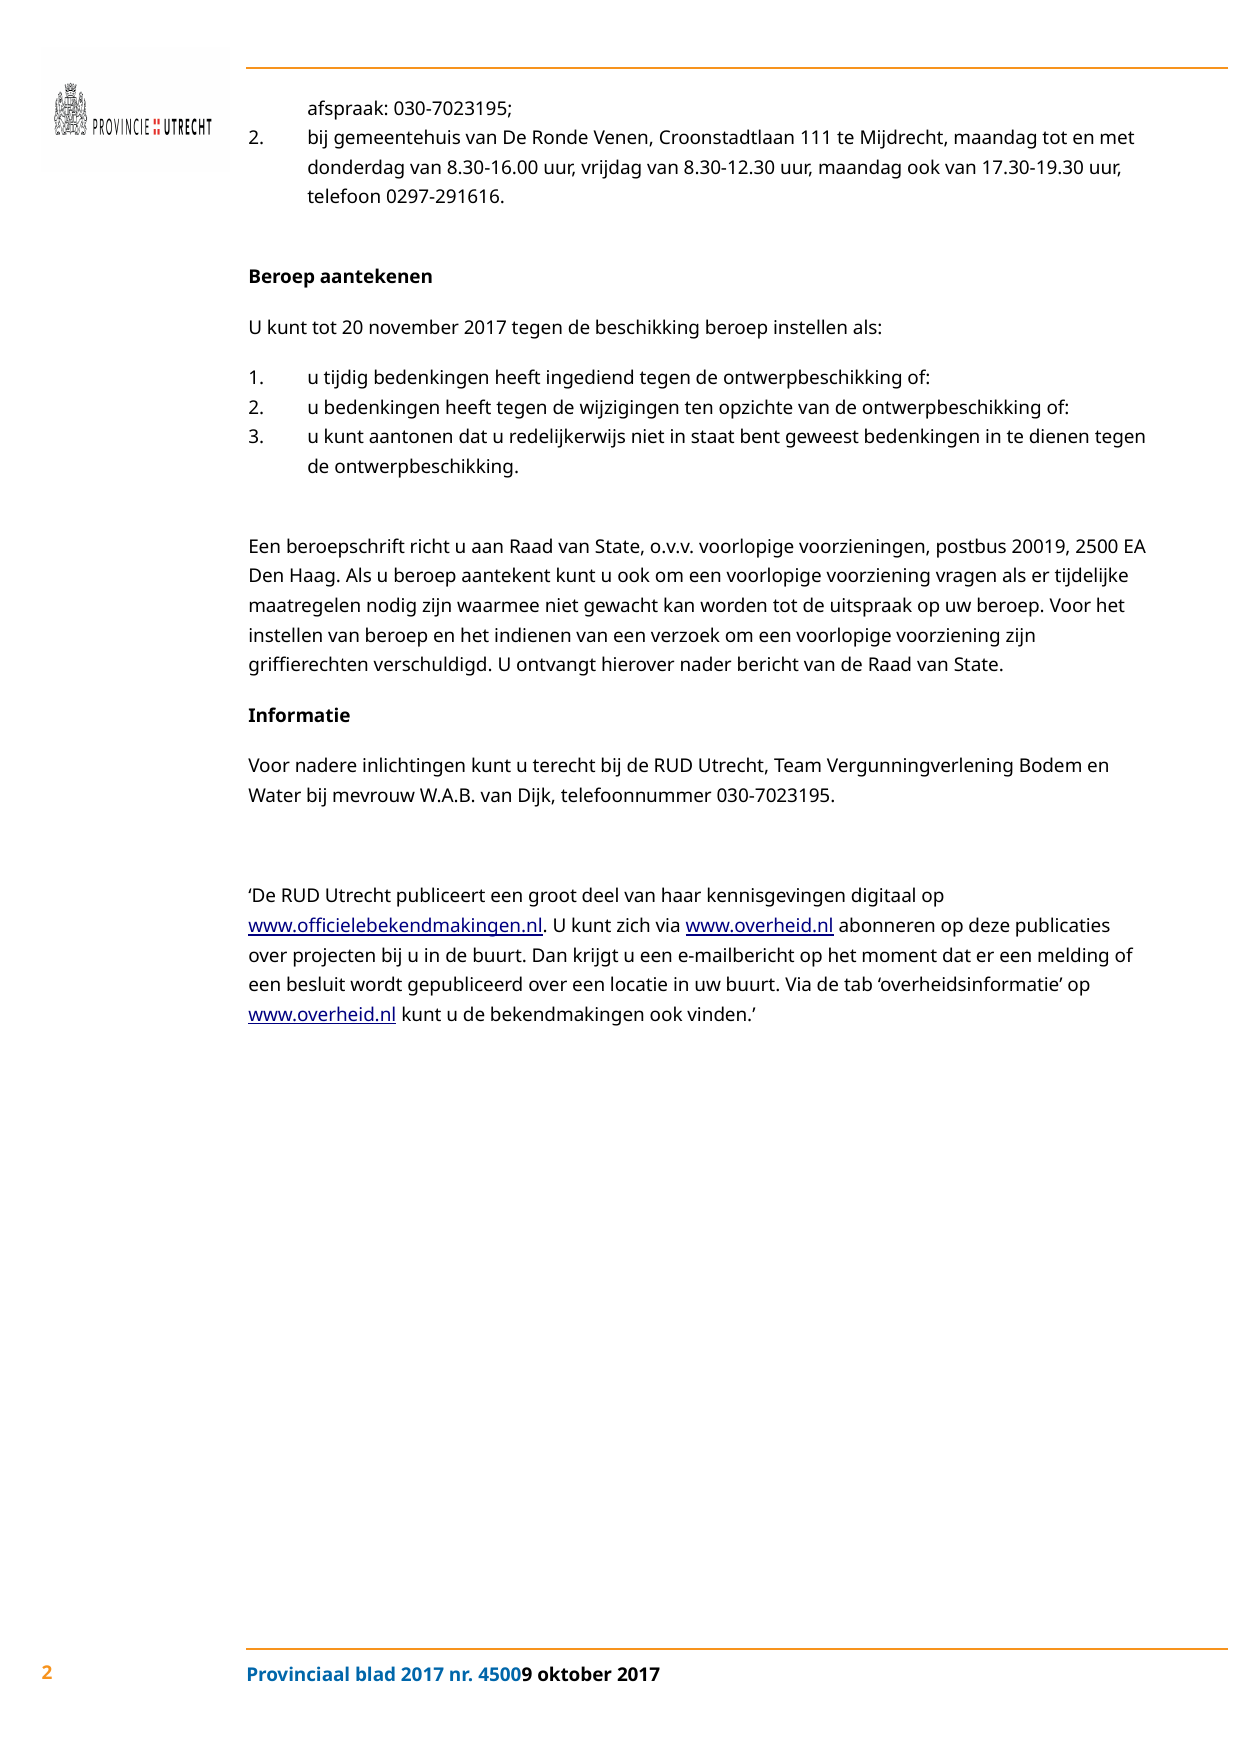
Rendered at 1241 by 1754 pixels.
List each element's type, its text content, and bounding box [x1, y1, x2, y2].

text Informatie [248, 702, 1152, 728]
list u bedenkingen heeft tegen de wijzigingen ten opzichte van de ontwerpbeschikking of: [248, 394, 1152, 420]
text Beroep aantekenen [248, 263, 1152, 289]
list u tijdig bedenkingen heeft ingediend tegen de ontwerpbeschikking of: [248, 364, 1152, 390]
text Voor nadere inlichtingen kunt u terecht bij de RUD Utrecht, Team Vergunningverlening Bodem en Water bij mevrouw W.A.B. van Dijk, telefoonnummer 030-7023195. [248, 752, 1152, 808]
picture [41, 47, 231, 172]
list u kunt aantonen dat u redelijkerwijs niet in staat bent geweest bedenkingen in te dienen tegen de ontwerpbeschikking. [248, 423, 1152, 479]
text ‘De RUD Utrecht publiceert een groot deel van haar kennisgevingen digitaal op www.officielebekendmakingen.nl. U kunt zich via www.overheid.nl abonneren op deze publicaties over projecten bij u in de buurt. Dan krijgt u een e-mailbericht op het moment dat er een melding of een besluit wordt gepubliceerd over een locatie in uw buurt. Via de tab ‘overheidsinformatie’ op www.overheid.nl kunt u de bekendmakingen ook vinden.’ [248, 883, 1152, 1027]
text U kunt tot 20 november 2017 tegen de beschikking beroep instellen als: [248, 314, 1152, 340]
list bij gemeentehuis van De Ronde Venen, Croonstadtlaan 111 te Mijdrecht, maandag tot en met donderdag van 8.30-16.00 uur, vrijdag van 8.30-12.30 uur, maandag ook van 17.30-19.30 uur, telefoon 0297-291616. [248, 124, 1152, 209]
text Een beroepschrift richt u aan Raad van State, o.v.v. voorlopige voorzieningen, postbus 20019, 2500 EA Den Haag. Als u beroep aantekent kunt u ook om een voorlopige voorziening vragen als er tijdelijke maatregelen nodig zijn waarmee niet gewacht kan worden tot de uitspraak op uw beroep. Voor het instellen van beroep en het indienen van een verzoek om een voorlopige voorziening zijn griffierechten verschuldigd. U ontvangt hierover nader bericht van de Raad van State. [248, 533, 1152, 677]
list afspraak: 030-7023195; [248, 95, 1152, 121]
